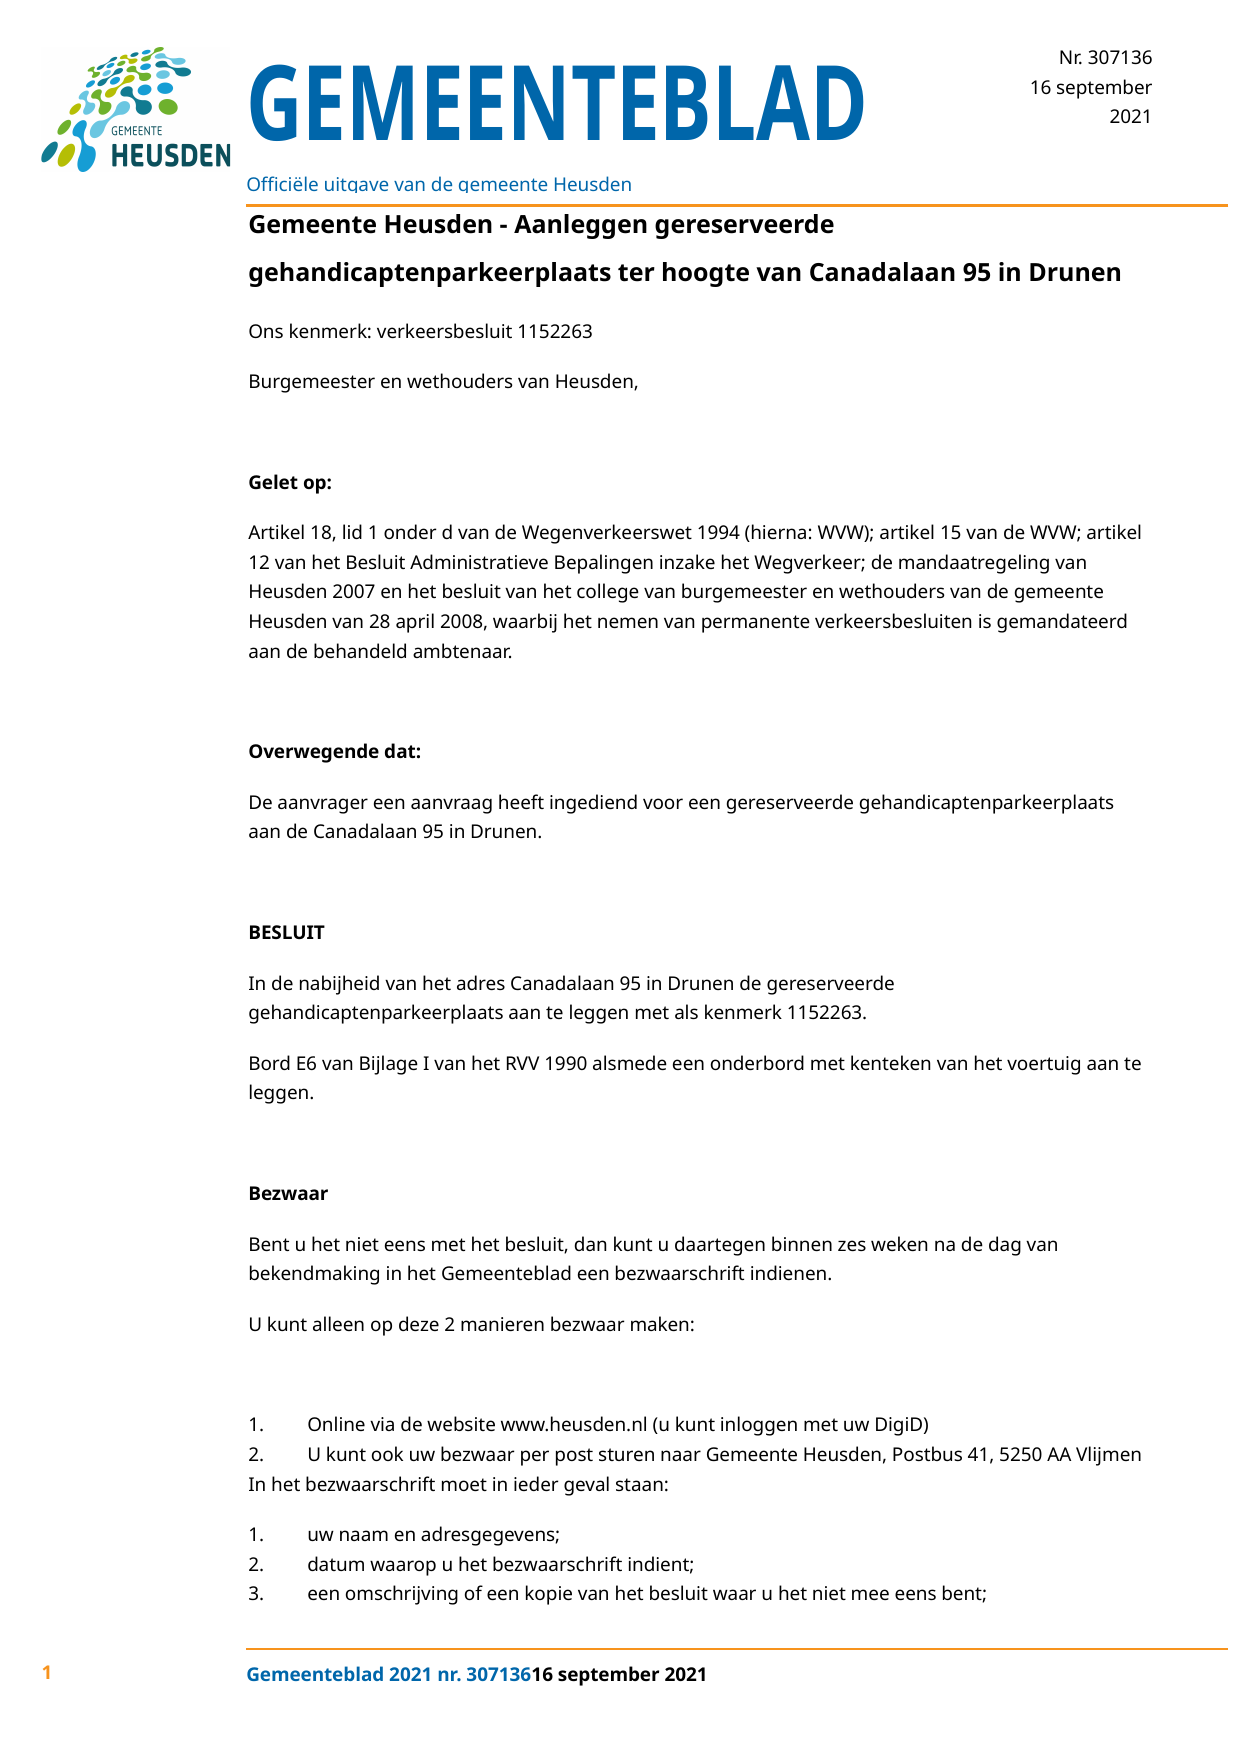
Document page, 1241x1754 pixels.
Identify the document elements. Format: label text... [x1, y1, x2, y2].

text Artikel 18, lid 1 onder d van de Wegenverkeerswet 1994 (hierna: WVW); artikel 15 van de WVW; artikel 12 van het Besluit Administratieve Bepalingen inzake het Wegverkeer; de mandaatregeling van Heusden 2007 en het besluit van het college van burgemeester en wethouders van de gemeente Heusden van 28 april 2008, waarbij het nemen van permanente verkeersbesluiten is gemandateerd aan de behandeld ambtenaar. [248, 519, 1152, 664]
list Online via de website www.heusden.nl (u kunt inloggen met uw DigiD) [248, 1412, 1152, 1437]
text Gelet op: [248, 469, 1152, 495]
list datum waarop u het bezwaarschrift indient; [248, 1551, 1152, 1577]
list uw naam en adresgegevens; [248, 1521, 1152, 1547]
text BESLUIT [248, 919, 1152, 945]
text Bezwaar [248, 1180, 1152, 1206]
text De aanvrager een aanvraag heeft ingediend voor een gereserveerde gehandicaptenparkeerplaats aan de Canadalaan 95 in Drunen. [248, 789, 1152, 844]
text Bent u het niet eens met het besluit, dan kunt u daartegen binnen zes weken na de dag van bekendmaking in het Gemeenteblad een bezwaarschrift indienen. [248, 1231, 1152, 1286]
text Gemeente Heusden - Aanleggen gereserveerde gehandicaptenparkeerplaats ter hoogte van Canadalaan 95 in Drunen [248, 207, 1152, 288]
list U kunt ook uw bezwaar per post sturen naar Gemeente Heusden, Postbus 41, 5250 AA Vlijmen [248, 1441, 1152, 1467]
text Bord E6 van Bijlage I van het RVV 1990 alsmede een onderbord met kenteken van het voertuig aan te leggen. [248, 1050, 1152, 1105]
text In het bezwaarschrift moet in ieder geval staan: [248, 1471, 1152, 1497]
text U kunt alleen op deze 2 manieren bezwaar maken: [248, 1311, 1152, 1337]
list een omschrijving of een kopie van het besluit waar u het niet mee eens bent; [248, 1580, 1152, 1606]
text In de nabijheid van het adres Canadalaan 95 in Drunen de gereserveerde gehandicaptenparkeerplaats aan te leggen met als kenmerk 1152263. [248, 970, 1152, 1025]
text Overwegende dat: [248, 739, 1152, 764]
text Burgemeester en wethouders van Heusden, [248, 368, 1152, 394]
text Ons kenmerk: verkeersbesluit 1152263 [248, 318, 1152, 344]
picture [41, 47, 231, 172]
